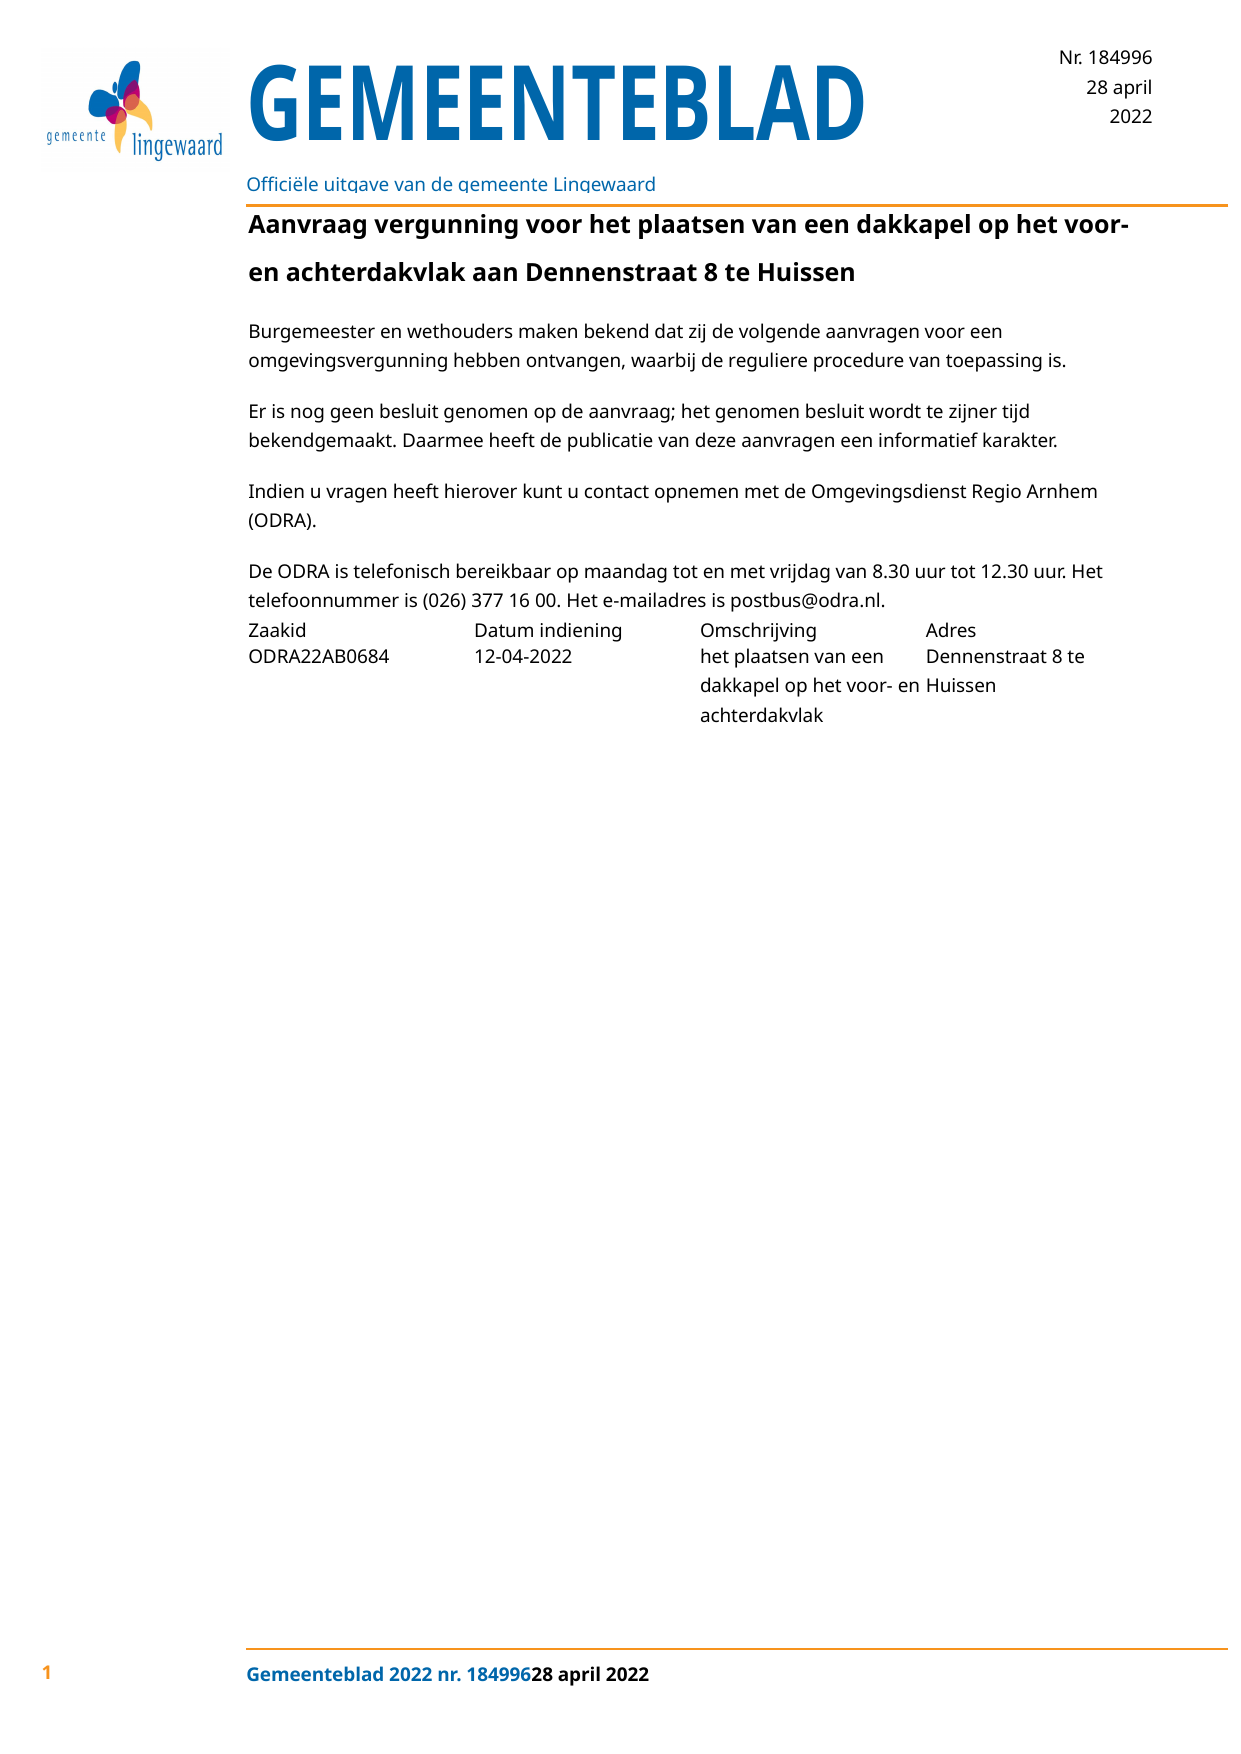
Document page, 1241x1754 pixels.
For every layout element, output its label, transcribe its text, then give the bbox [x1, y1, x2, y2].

table_cell Dennenstraat 8 te Huissen [926, 643, 1152, 728]
picture [41, 47, 231, 172]
text De ODRA is telefonisch bereikbaar op maandag tot en met vrijdag van 8.30 uur tot 12.30 uur. Het telefoonnummer is (026) 377 16 00. Het e-mailadres is postbus@odra.nl. [248, 558, 1152, 613]
table_cell het plaatsen van een dakkapel op het voor- en achterdakvlak [700, 643, 926, 728]
text Er is nog geen besluit genomen op de aanvraag; het genomen besluit wordt te zijner tijd bekendgemaakt. Daarmee heeft de publicatie van deze aanvragen een informatief karakter. [248, 398, 1152, 453]
text Indien u vragen heeft hierover kunt u contact opnemen met de Omgevingsdienst Regio Arnhem (ODRA). [248, 478, 1152, 533]
text Aanvraag vergunning voor het plaatsen van een dakkapel op het voor- en achterdakvlak aan Dennenstraat 8 te Huissen [248, 207, 1152, 288]
table_header Datum indiening [474, 617, 700, 643]
table_header Omschrijving [700, 617, 926, 643]
text Burgemeester en wethouders maken bekend dat zij de volgende aanvragen voor een omgevingsvergunning hebben ontvangen, waarbij de reguliere procedure van toepassing is. [248, 318, 1152, 373]
table_header Zaakid [248, 617, 474, 643]
table_cell ODRA22AB0684 [248, 643, 474, 728]
table_header Adres [926, 617, 1152, 643]
table_cell 12-04-2022 [474, 643, 700, 728]
